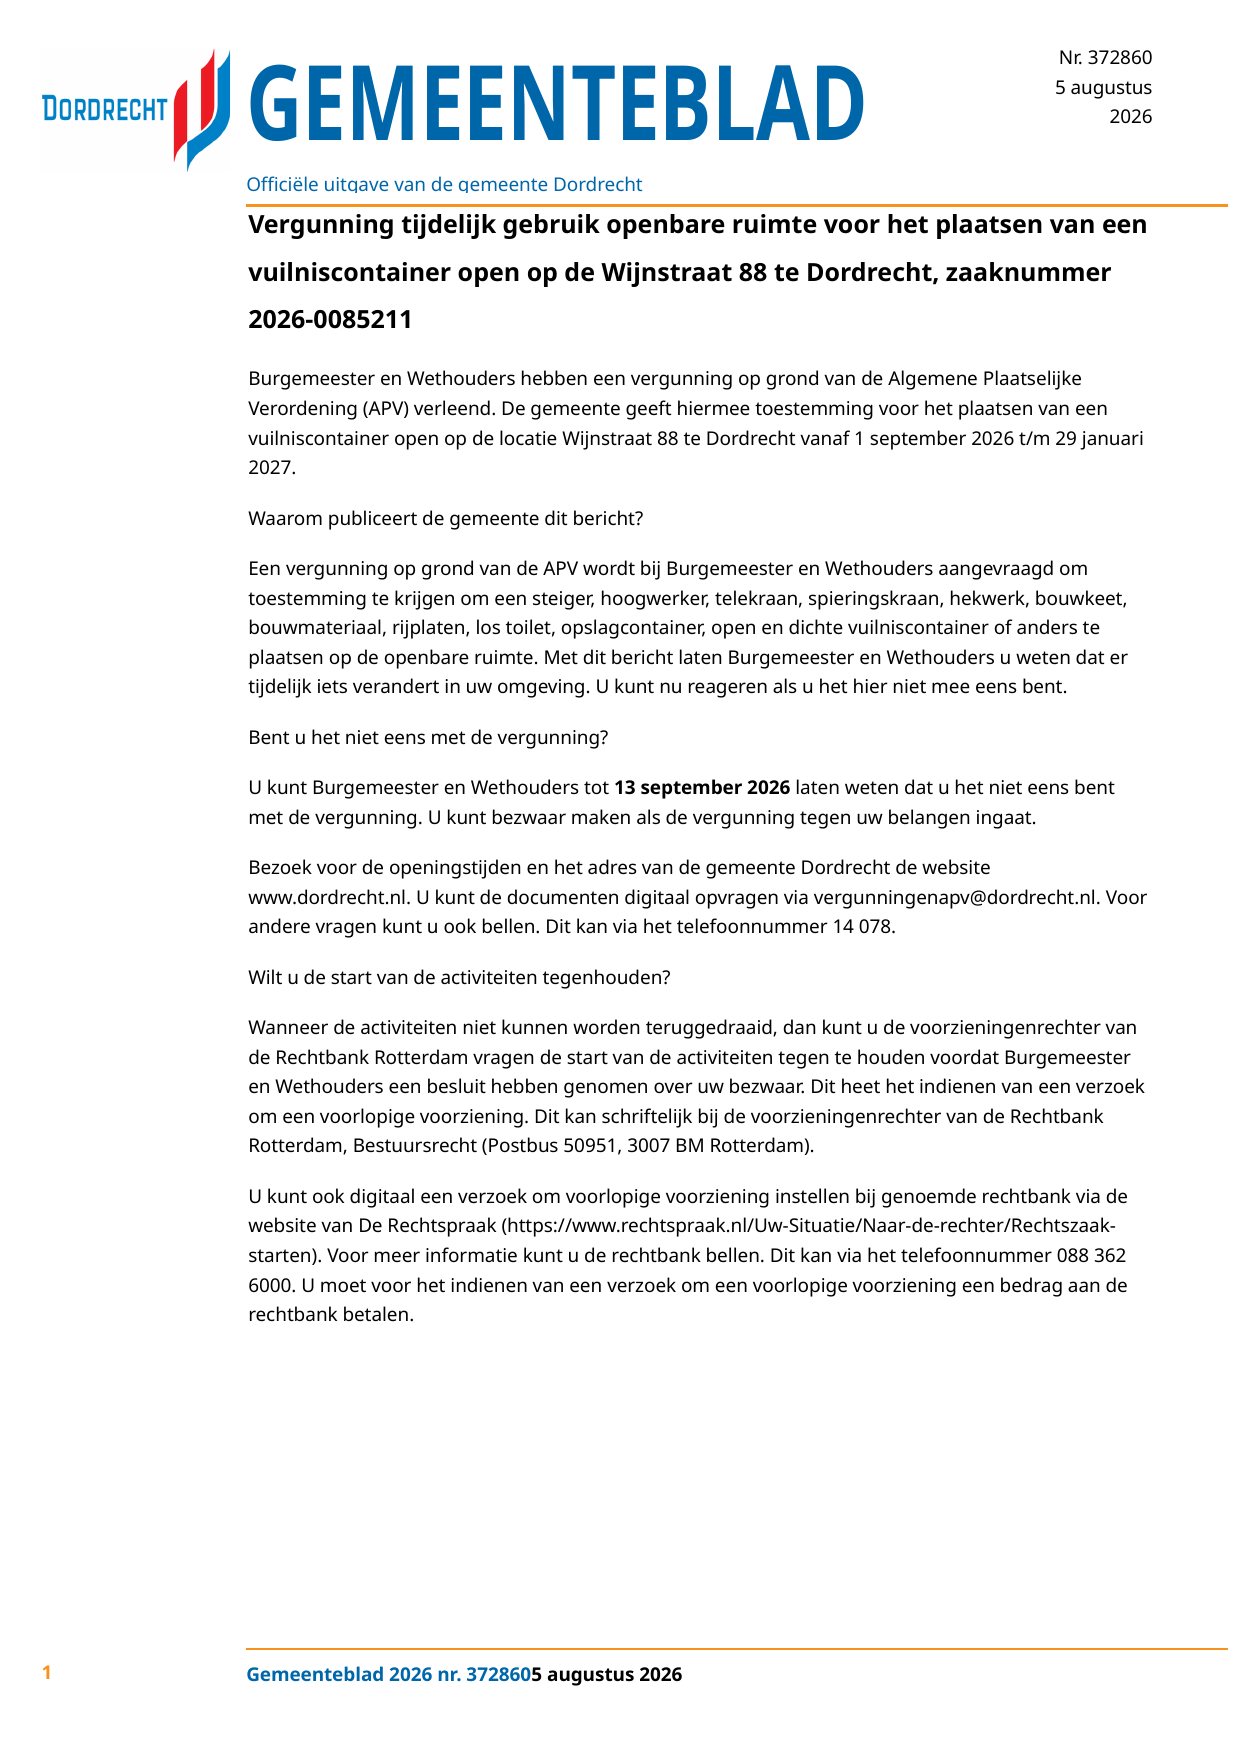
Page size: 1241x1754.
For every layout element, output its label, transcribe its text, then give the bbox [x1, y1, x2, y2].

text Vergunning tijdelijk gebruik openbare ruimte voor het plaatsen van een vuilniscontainer open op de Wijnstraat 88 te Dordrecht, zaaknummer 2026-0085211 [248, 207, 1152, 336]
picture [41, 47, 231, 172]
text Bezoek voor de openingstijden en het adres van de gemeente Dordrecht de website www.dordrecht.nl. U kunt de documenten digitaal opvragen via vergunningenapv@dordrecht.nl. Voor andere vragen kunt u ook bellen. Dit kan via het telefoonnummer 14 078. [248, 854, 1152, 939]
text U kunt Burgemeester en Wethouders tot 13 september 2026 laten weten dat u het niet eens bent met de vergunning. U kunt bezwaar maken als de vergunning tegen uw belangen ingaat. [248, 774, 1152, 829]
text Burgemeester en Wethouders hebben een vergunning op grond van de Algemene Plaatselijke Verordening (APV) verleend. De gemeente geeft hiermee toestemming voor het plaatsen van een vuilniscontainer open op de locatie Wijnstraat 88 te Dordrecht vanaf 1 september 2026 t/m 29 januari 2027. [248, 366, 1152, 480]
text Wanneer de activiteiten niet kunnen worden teruggedraaid, dan kunt u de voorzieningenrechter van de Rechtbank Rotterdam vragen de start van de activiteiten tegen te houden voordat Burgemeester en Wethouders een besluit hebben genomen over uw bezwaar. Dit heet het indienen van een verzoek om een voorlopige voorziening. Dit kan schriftelijk bij de voorzieningenrechter van de Rechtbank Rotterdam, Bestuursrecht (Postbus 50951, 3007 BM Rotterdam). [248, 1014, 1152, 1158]
text Waarom publiceert de gemeente dit bericht? [248, 505, 1152, 530]
text U kunt ook digitaal een verzoek om voorlopige voorziening instellen bij genoemde rechtbank via de website van De Rechtspraak (https://www.rechtspraak.nl/Uw-Situatie/Naar-de-rechter/Rechtszaak-starten). Voor meer informatie kunt u de rechtbank bellen. Dit kan via het telefoonnummer 088 362 6000. U moet voor het indienen van een verzoek om een voorlopige voorziening een bedrag aan de rechtbank betalen. [248, 1183, 1152, 1327]
text Bent u het niet eens met de vergunning? [248, 724, 1152, 749]
text Een vergunning op grond van de APV wordt bij Burgemeester en Wethouders aangevraagd om toestemming te krijgen om een steiger, hoogwerker, telekraan, spieringskraan, hekwerk, bouwkeet, bouwmateriaal, rijplaten, los toilet, opslagcontainer, open en dichte vuilniscontainer of anders te plaatsen op de openbare ruimte. Met dit bericht laten Burgemeester en Wethouders u weten dat er tijdelijk iets verandert in uw omgeving. U kunt nu reageren als u het hier niet mee eens bent. [248, 555, 1152, 699]
text Wilt u de start van de activiteiten tegenhouden? [248, 964, 1152, 989]
